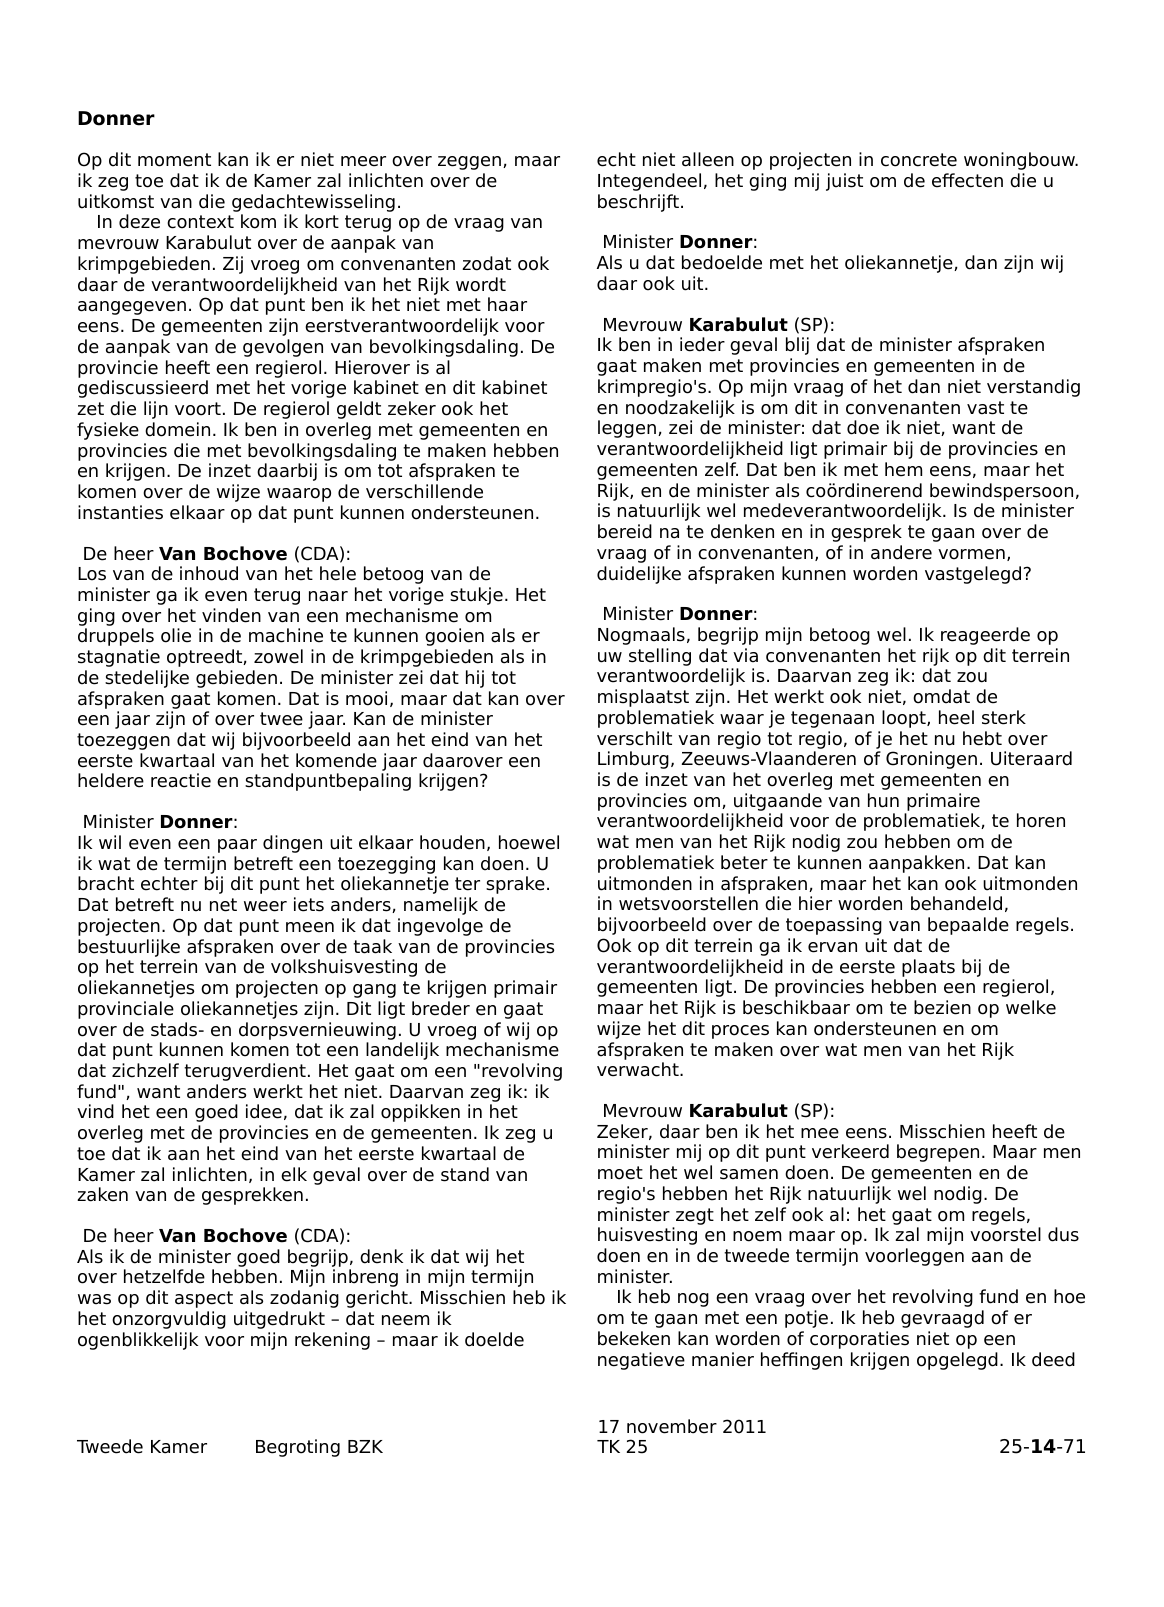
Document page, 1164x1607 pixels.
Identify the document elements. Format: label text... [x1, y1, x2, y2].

text Op dit moment kan ik er niet meer over zeggen, maar ik zeg toe dat ik de Kamer zal inlichten over de uitkomst van die gedachtewisseling. [77, 150, 567, 212]
text Ik wil even een paar dingen uit elkaar houden, hoewel ik wat de termijn betreft een toezegging kan doen. U bracht echter bij dit punt het oliekannetje ter sprake. Dat betreft nu net weer iets anders, namelijk de projecten. Op dat punt meen ik dat ingevolge de bestuurlijke afspraken over de taak van de provincies op het terrein van de volkshuisvesting de oliekannetjes om projecten op gang te krijgen primair provinciale oliekannetjes zijn. Dit ligt breder en gaat over de stads- en dorpsvernieuwing. U vroeg of wij op dat punt kunnen komen tot een landelijk mechanisme dat zichzelf terugverdient. Het gaat om een "revolving fund", want anders werkt het niet. Daarvan zeg ik: ik vind het een goed idee, dat ik zal oppikken in het overleg met de provincies en de gemeenten. Ik zeg u toe dat ik aan het eind van het eerste kwartaal de Kamer zal inlichten, in elk geval over de stand van zaken van de gesprekken. [77, 833, 567, 1206]
text Ik ben in ieder geval blij dat de minister afspraken gaat maken met provincies en gemeenten in de krimpregio's. Op mijn vraag of het dan niet verstandig en noodzakelijk is om dit in convenanten vast te leggen, zei de minister: dat doe ik niet, want de verantwoordelijkheid ligt primair bij de provincies en gemeenten zelf. Dat ben ik met hem eens, maar het Rijk, en de minister als coördinerend bewindspersoon, is natuurlijk wel medeverantwoordelijk. Is de minister bereid na te denken en in gesprek te gaan over de vraag of in convenanten, of in andere vormen, duidelijke afspraken kunnen worden vastgelegd? [596, 335, 1087, 584]
text Minister Donner: [596, 232, 1087, 253]
text Als ik de minister goed begrijp, denk ik dat wij het over hetzelfde hebben. Mijn inbreng in mijn termijn was op dit aspect als zodanig gericht. Misschien heb ik het onzorgvuldig uitgedrukt – dat neem ik ogenblikkelijk voor mijn rekening – maar ik doelde [77, 1247, 567, 1350]
text Mevrouw Karabulut (SP): [596, 314, 1087, 335]
text Als u dat bedoelde met het oliekannetje, dan zijn wij daar ook uit. [596, 253, 1087, 294]
text Mevrouw Karabulut (SP): [596, 1101, 1087, 1122]
text Minister Donner: [596, 604, 1087, 625]
text Zeker, daar ben ik het mee eens. Misschien heeft de minister mij op dit punt verkeerd begrepen. Maar men moet het wel samen doen. De gemeenten en de regio's hebben het Rijk natuurlijk wel nodig. De minister zegt het zelf ook al: het gaat om regels, huisvesting en noem maar op. Ik zal mijn voorstel dus doen en in de tweede termijn voorleggen aan de minister. [596, 1122, 1087, 1287]
text De heer Van Bochove (CDA): [77, 1226, 567, 1247]
text In deze context kom ik kort terug op de vraag van mevrouw Karabulut over de aanpak van krimpgebieden. Zij vroeg om convenanten zodat ook daar de verantwoordelijkheid van het Rijk wordt aangegeven. Op dat punt ben ik het niet met haar eens. De gemeenten zijn eerstverantwoordelijk voor de aanpak van de gevolgen van bevolkingsdaling. De provincie heeft een regierol. Hierover is al gediscussieerd met het vorige kabinet en dit kabinet zet die lijn voort. De regierol geldt zeker ook het fysieke domein. Ik ben in overleg met gemeenten en provincies die met bevolkingsdaling te maken hebben en krijgen. De inzet daarbij is om tot afspraken te komen over de wijze waarop de verschillende instanties elkaar op dat punt kunnen ondersteunen. [77, 212, 567, 523]
text Los van de inhoud van het hele betoog van de minister ga ik even terug naar het vorige stukje. Het ging over het vinden van een mechanisme om druppels olie in de machine te kunnen gooien als er stagnatie optreedt, zowel in de krimpgebieden als in de stedelijke gebieden. De minister zei dat hij tot afspraken gaat komen. Dat is mooi, maar dat kan over een jaar zijn of over twee jaar. Kan de minister toezeggen dat wij bijvoorbeeld aan het eind van het eerste kwartaal van het komende jaar daarover een heldere reactie en standpuntbepaling krijgen? [77, 564, 567, 792]
text Nogmaals, begrijp mijn betoog wel. Ik reageerde op uw stelling dat via convenanten het rijk op dit terrein verantwoordelijk is. Daarvan zeg ik: dat zou misplaatst zijn. Het werkt ook niet, omdat de problematiek waar je tegenaan loopt, heel sterk verschilt van regio tot regio, of je het nu hebt over Limburg, Zeeuws-Vlaanderen of Groningen. Uiteraard is de inzet van het overleg met gemeenten en provincies om, uitgaande van hun primaire verantwoordelijkheid voor de problematiek, te horen wat men van het Rijk nodig zou hebben om de problematiek beter te kunnen aanpakken. Dat kan uitmonden in afspraken, maar het kan ook uitmonden in wetsvoorstellen die hier worden behandeld, bijvoorbeeld over de toepassing van bepaalde regels. Ook op dit terrein ga ik ervan uit dat de verantwoordelijkheid in de eerste plaats bij de gemeenten ligt. De provincies hebben een regierol, maar het Rijk is beschikbaar om te bezien op welke wijze het dit proces kan ondersteunen en om afspraken te maken over wat men van het Rijk verwacht. [596, 625, 1087, 1081]
text De heer Van Bochove (CDA): [77, 543, 567, 564]
text Minister Donner: [77, 812, 567, 833]
text echt niet alleen op projecten in concrete woningbouw. Integendeel, het ging mij juist om de effecten die u beschrijft. [596, 150, 1087, 212]
text Ik heb nog een vraag over het revolving fund en hoe om te gaan met een potje. Ik heb gevraagd of er bekeken kan worden of corporaties niet op een negatieve manier heffingen krijgen opgelegd. Ik deed [596, 1287, 1087, 1370]
